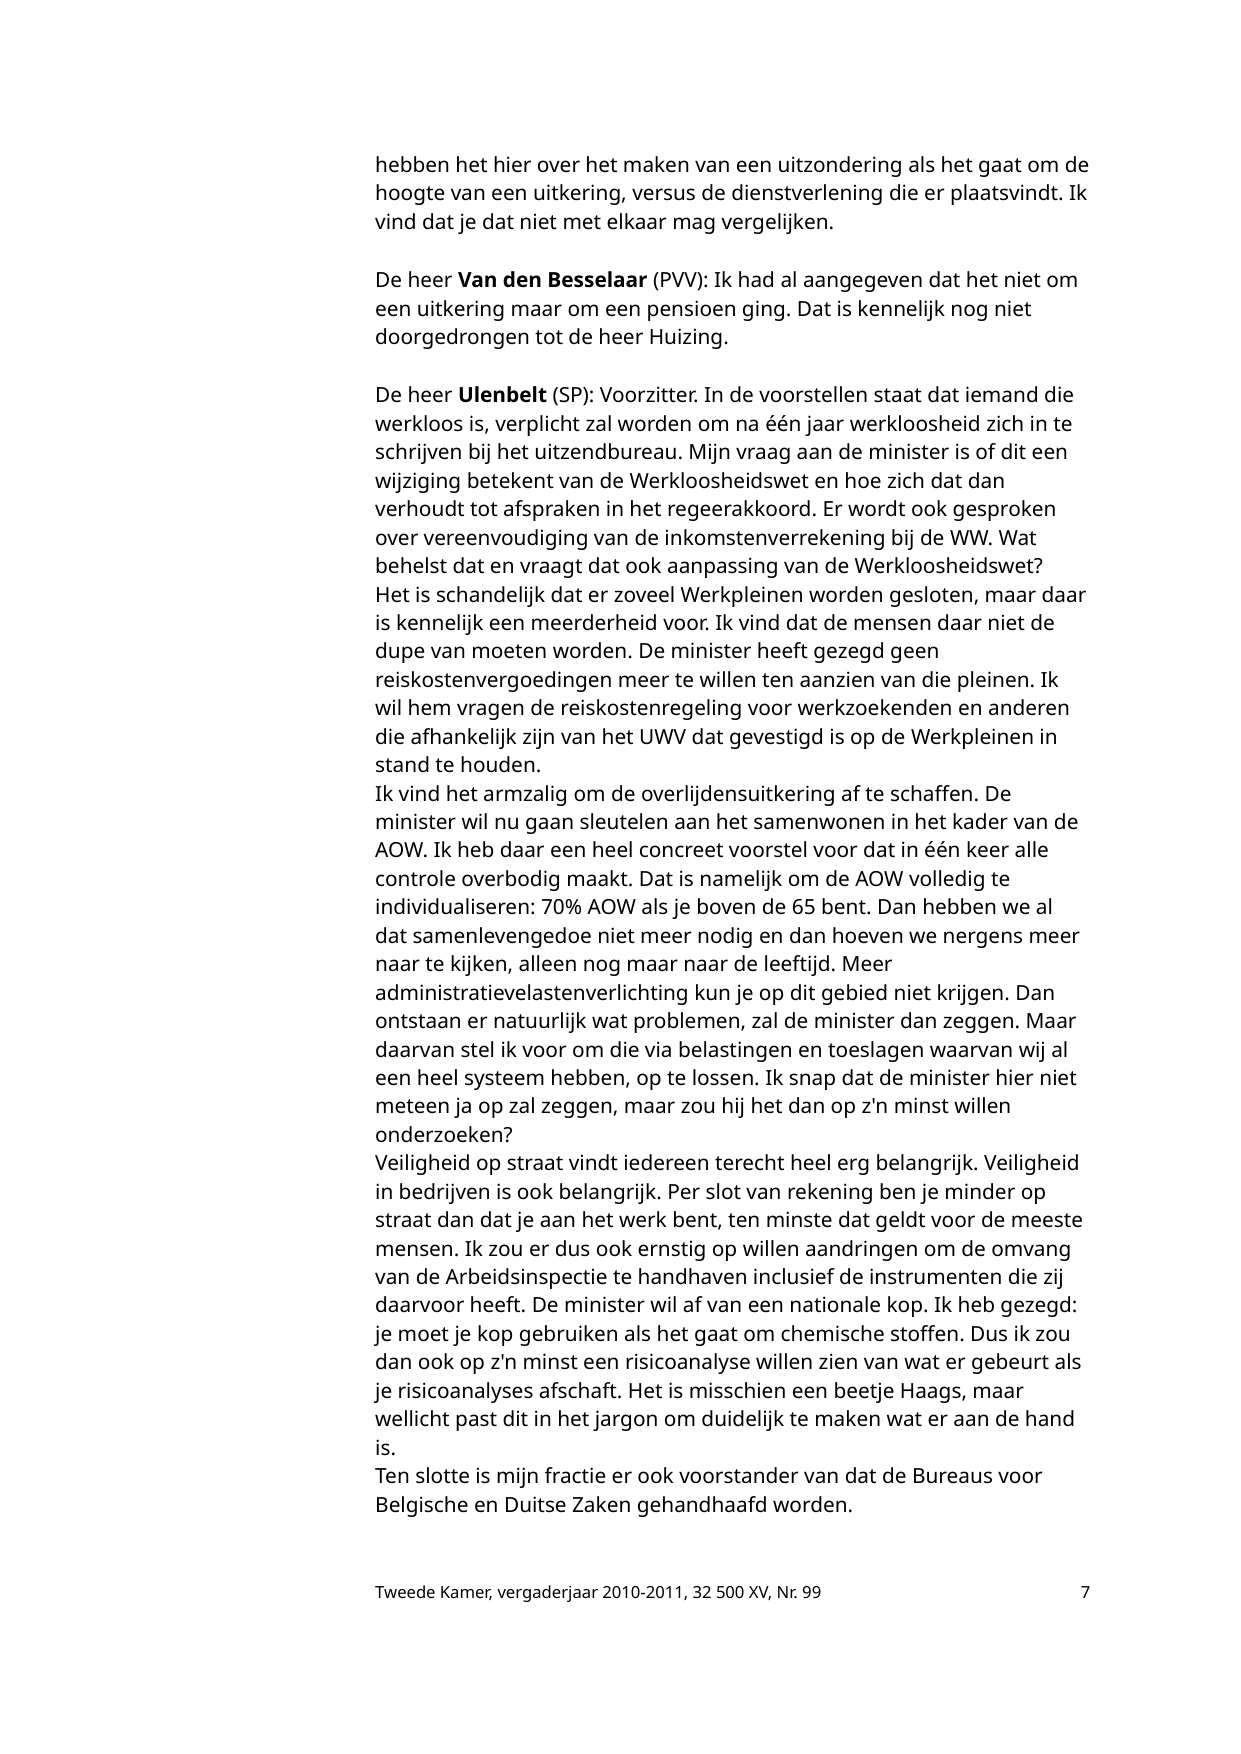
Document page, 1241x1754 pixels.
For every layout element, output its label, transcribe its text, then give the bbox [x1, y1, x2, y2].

text De heer Ulenbelt (SP): Voorzitter. In de voorstellen staat dat iemand die werkloos is, verplicht zal worden om na één jaar werkloosheid zich in te schrijven bij het uitzendbureau. Mijn vraag aan de minister is of dit een wijziging betekent van de Werkloosheidswet en hoe zich dat dan verhoudt tot afspraken in het regeerakkoord. Er wordt ook gesproken over vereenvoudiging van de inkomstenverrekening bij de WW. Wat behelst dat en vraagt dat ook aanpassing van de Werkloosheidswet? [375, 381, 1090, 580]
text Ik vind het armzalig om de overlijdensuitkering af te schaffen. De minister wil nu gaan sleutelen aan het samenwonen in het kader van de AOW. Ik heb daar een heel concreet voorstel voor dat in één keer alle controle overbodig maakt. Dat is namelijk om de AOW volledig te individualiseren: 70% AOW als je boven de 65 bent. Dan hebben we al dat samenlevengedoe niet meer nodig en dan hoeven we nergens meer naar te kijken, alleen nog maar naar de leeftijd. Meer administratievelastenverlichting kun je op dit gebied niet krijgen. Dan ontstaan er natuurlijk wat problemen, zal de minister dan zeggen. Maar daarvan stel ik voor om die via belastingen en toeslagen waarvan wij al een heel systeem hebben, op te lossen. Ik snap dat de minister hier niet meteen ja op zal zeggen, maar zou hij het dan op z'n minst willen onderzoeken? [375, 779, 1090, 1148]
text hebben het hier over het maken van een uitzondering als het gaat om de hoogte van een uitkering, versus de dienstverlening die er plaatsvindt. Ik vind dat je dat niet met elkaar mag vergelijken. [375, 150, 1090, 235]
text Ten slotte is mijn fractie er ook voorstander van dat de Bureaus voor Belgische en Duitse Zaken gehandhaafd worden. [375, 1461, 1090, 1518]
text Veiligheid op straat vindt iedereen terecht heel erg belangrijk. Veiligheid in bedrijven is ook belangrijk. Per slot van rekening ben je minder op straat dan dat je aan het werk bent, ten minste dat geldt voor de meeste mensen. Ik zou er dus ook ernstig op willen aandringen om de omvang van de Arbeidsinspectie te handhaven inclusief de instrumenten die zij daarvoor heeft. De minister wil af van een nationale kop. Ik heb gezegd: je moet je kop gebruiken als het gaat om chemische stoffen. Dus ik zou dan ook op z'n minst een risicoanalyse willen zien van wat er gebeurt als je risicoanalyses afschaft. Het is misschien een beetje Haags, maar wellicht past dit in het jargon om duidelijk te maken wat er aan de hand is. [375, 1148, 1090, 1461]
text Het is schandelijk dat er zoveel Werkpleinen worden gesloten, maar daar is kennelijk een meerderheid voor. Ik vind dat de mensen daar niet de dupe van moeten worden. De minister heeft gezegd geen reiskostenvergoedingen meer te willen ten aanzien van die pleinen. Ik wil hem vragen de reiskostenregeling voor werkzoekenden en anderen die afhankelijk zijn van het UWV dat gevestigd is op de Werkpleinen in stand te houden. [375, 580, 1090, 779]
text De heer Van den Besselaar (PVV): Ik had al aangegeven dat het niet om een uitkering maar om een pensioen ging. Dat is kennelijk nog niet doorgedrongen tot de heer Huizing. [375, 265, 1090, 351]
